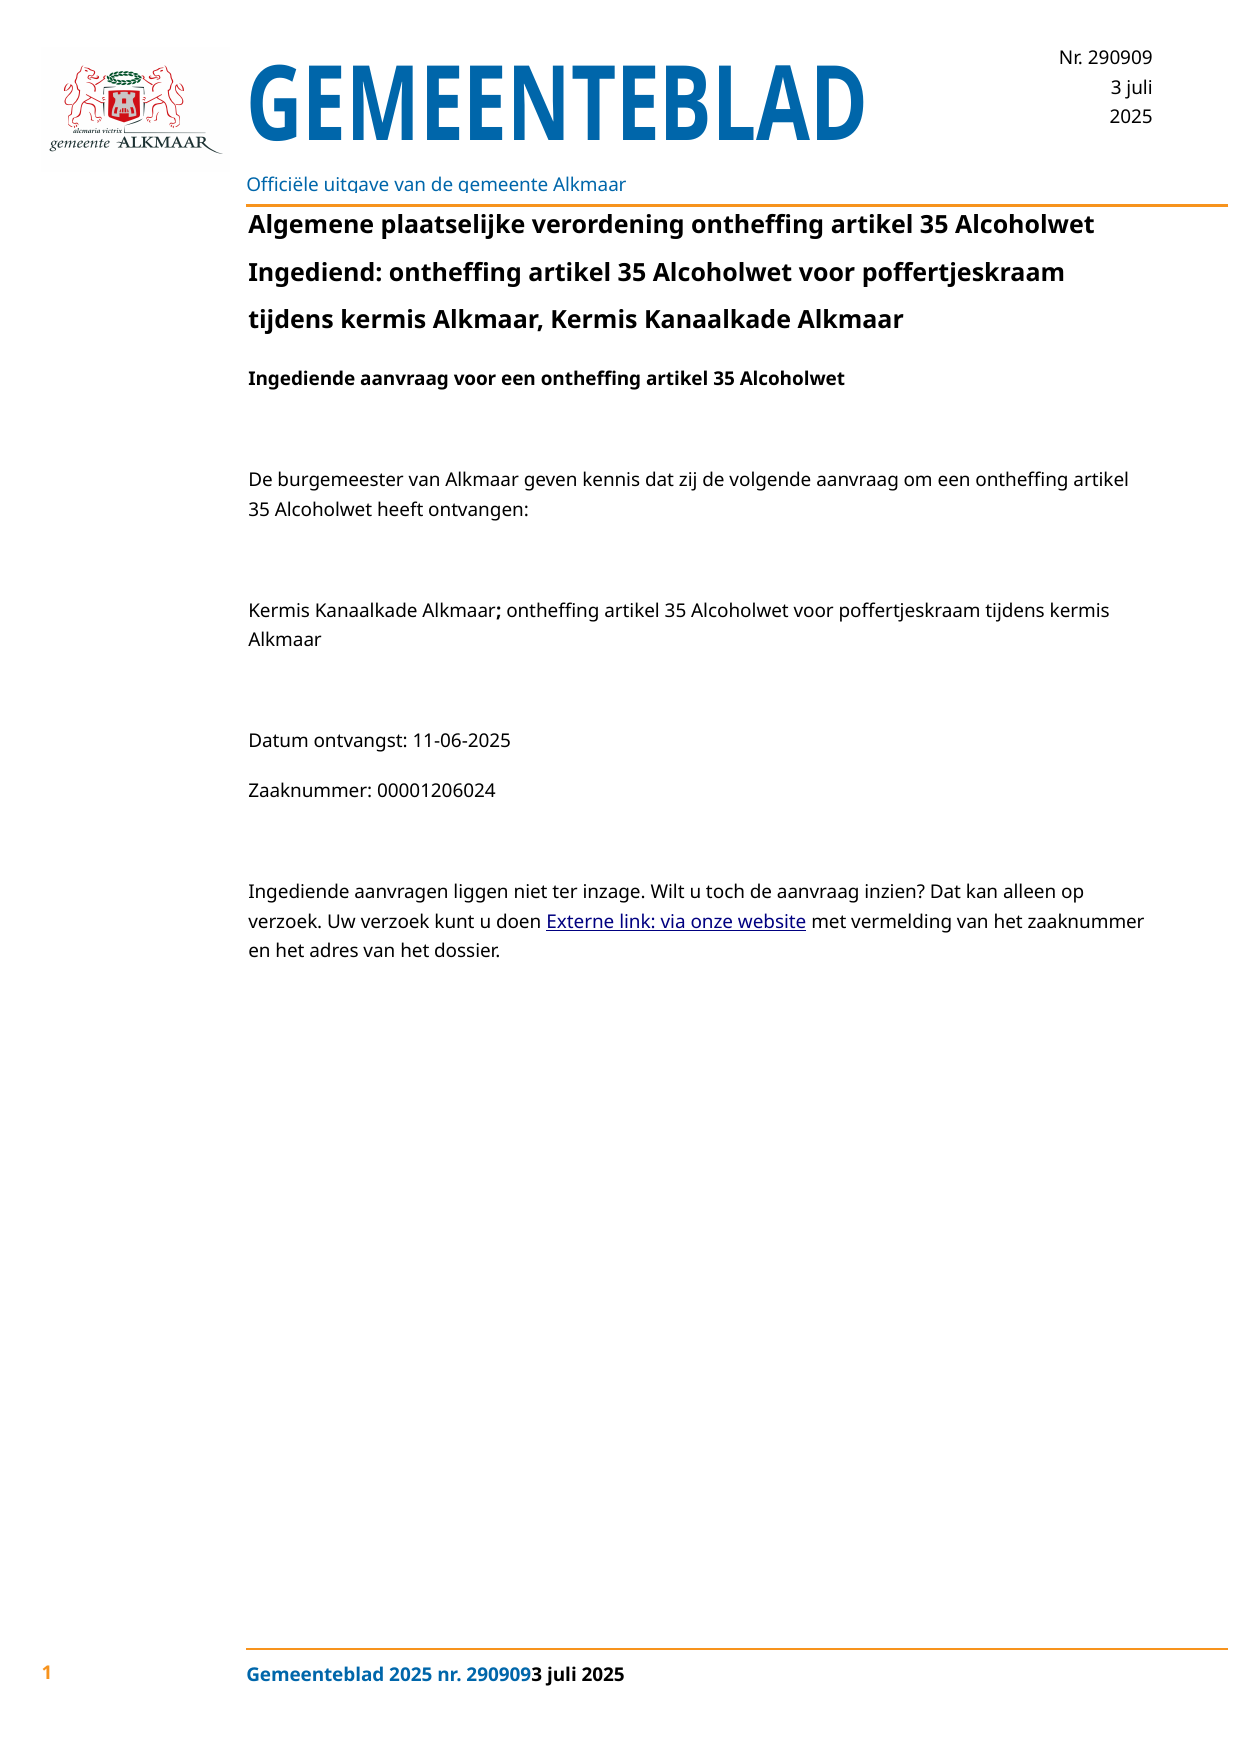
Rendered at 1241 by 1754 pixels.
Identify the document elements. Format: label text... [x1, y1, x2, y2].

text Ingediende aanvraag voor een ontheffing artikel 35 Alcoholwet [248, 366, 1152, 391]
text Algemene plaatselijke verordening ontheffing artikel 35 Alcoholwet Ingediend: ontheffing artikel 35 Alcoholwet voor poffertjeskraam tijdens kermis Alkmaar, Kermis Kanaalkade Alkmaar [248, 207, 1152, 336]
text Kermis Kanaalkade Alkmaar; ontheffing artikel 35 Alcoholwet voor poffertjeskraam tijdens kermis Alkmaar [248, 597, 1152, 652]
text Ingediende aanvragen liggen niet ter inzage. Wilt u toch de aanvraag inzien? Dat kan alleen op verzoek. Uw verzoek kunt u doen Externe link: via onze website met vermelding van het zaaknummer en het adres van het dossier. [248, 878, 1152, 963]
text De burgemeester van Alkmaar geven kennis dat zij de volgende aanvraag om een ontheffing artikel 35 Alcoholwet heeft ontvangen: [248, 466, 1152, 522]
text Datum ontvangst: 11-06-2025 [248, 727, 1152, 753]
text Zaaknummer: 00001206024 [248, 778, 1152, 803]
picture [41, 47, 231, 172]
